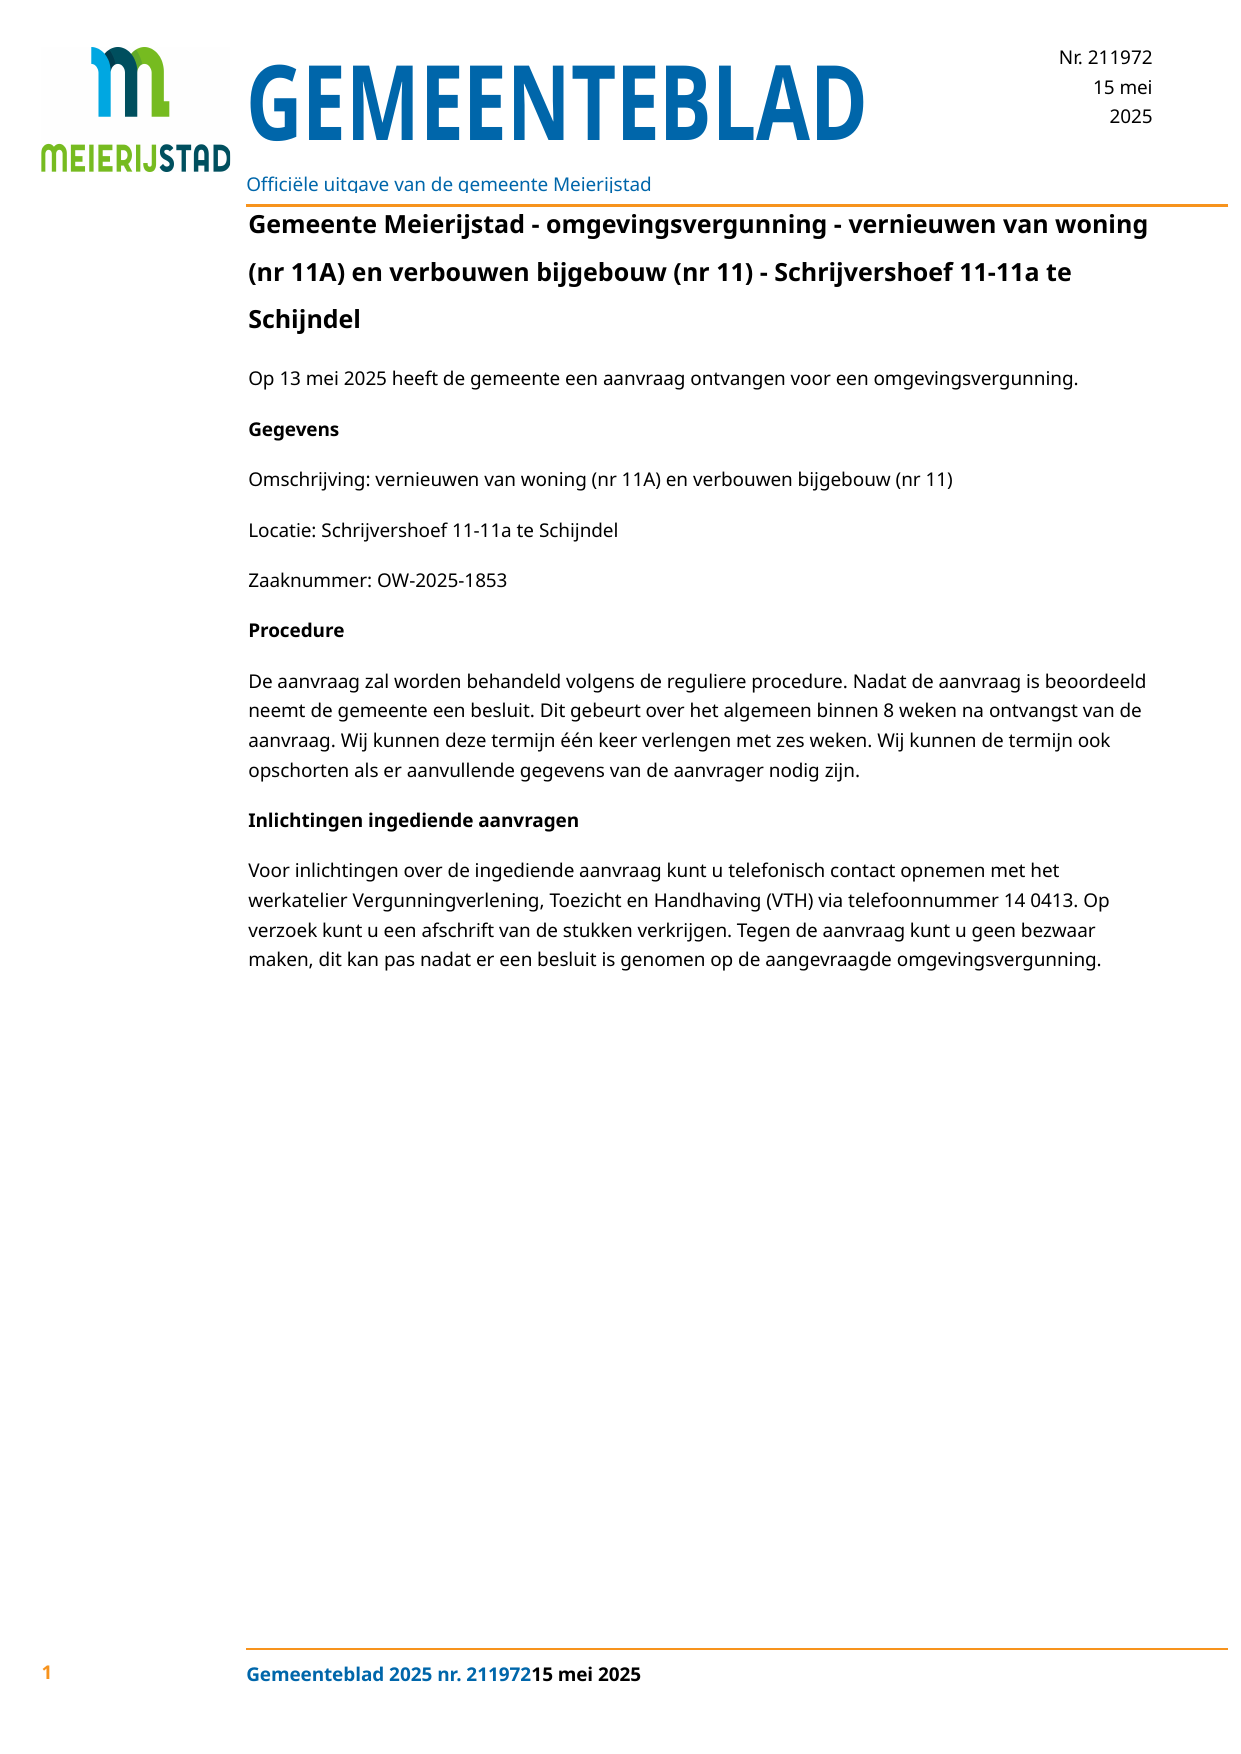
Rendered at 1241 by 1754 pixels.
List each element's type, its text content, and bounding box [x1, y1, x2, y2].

text Gemeente Meierijstad - omgevingsvergunning - vernieuwen van woning (nr 11A) en verbouwen bijgebouw (nr 11) - Schrijvershoef 11-11a te Schijndel [248, 207, 1152, 336]
text De aanvraag zal worden behandeld volgens de reguliere procedure. Nadat de aanvraag is beoordeeld neemt de gemeente een besluit. Dit gebeurt over het algemeen binnen 8 weken na ontvangst van de aanvraag. Wij kunnen deze termijn één keer verlengen met zes weken. Wij kunnen de termijn ook opschorten als er aanvullende gegevens van de aanvrager nodig zijn. [248, 668, 1152, 782]
text Voor inlichtingen over de ingediende aanvraag kunt u telefonisch contact opnemen met het werkatelier Vergunningverlening, Toezicht en Handhaving (VTH) via telefoonnummer 14 0413. Op verzoek kunt u een afschrift van de stukken verkrijgen. Tegen de aanvraag kunt u geen bezwaar maken, dit kan pas nadat er een besluit is genomen op de aangevraagde omgevingsvergunning. [248, 858, 1152, 972]
text Op 13 mei 2025 heeft de gemeente een aanvraag ontvangen voor een omgevingsvergunning. [248, 366, 1152, 391]
text Omschrijving: vernieuwen van woning (nr 11A) en verbouwen bijgebouw (nr 11) [248, 466, 1152, 492]
text Locatie: Schrijvershoef 11-11a te Schijndel [248, 517, 1152, 542]
picture [41, 47, 231, 172]
text Inlichtingen ingediende aanvragen [248, 807, 1152, 833]
text Gegevens [248, 416, 1152, 442]
text Procedure [248, 618, 1152, 643]
text Zaaknummer: OW-2025-1853 [248, 567, 1152, 593]
